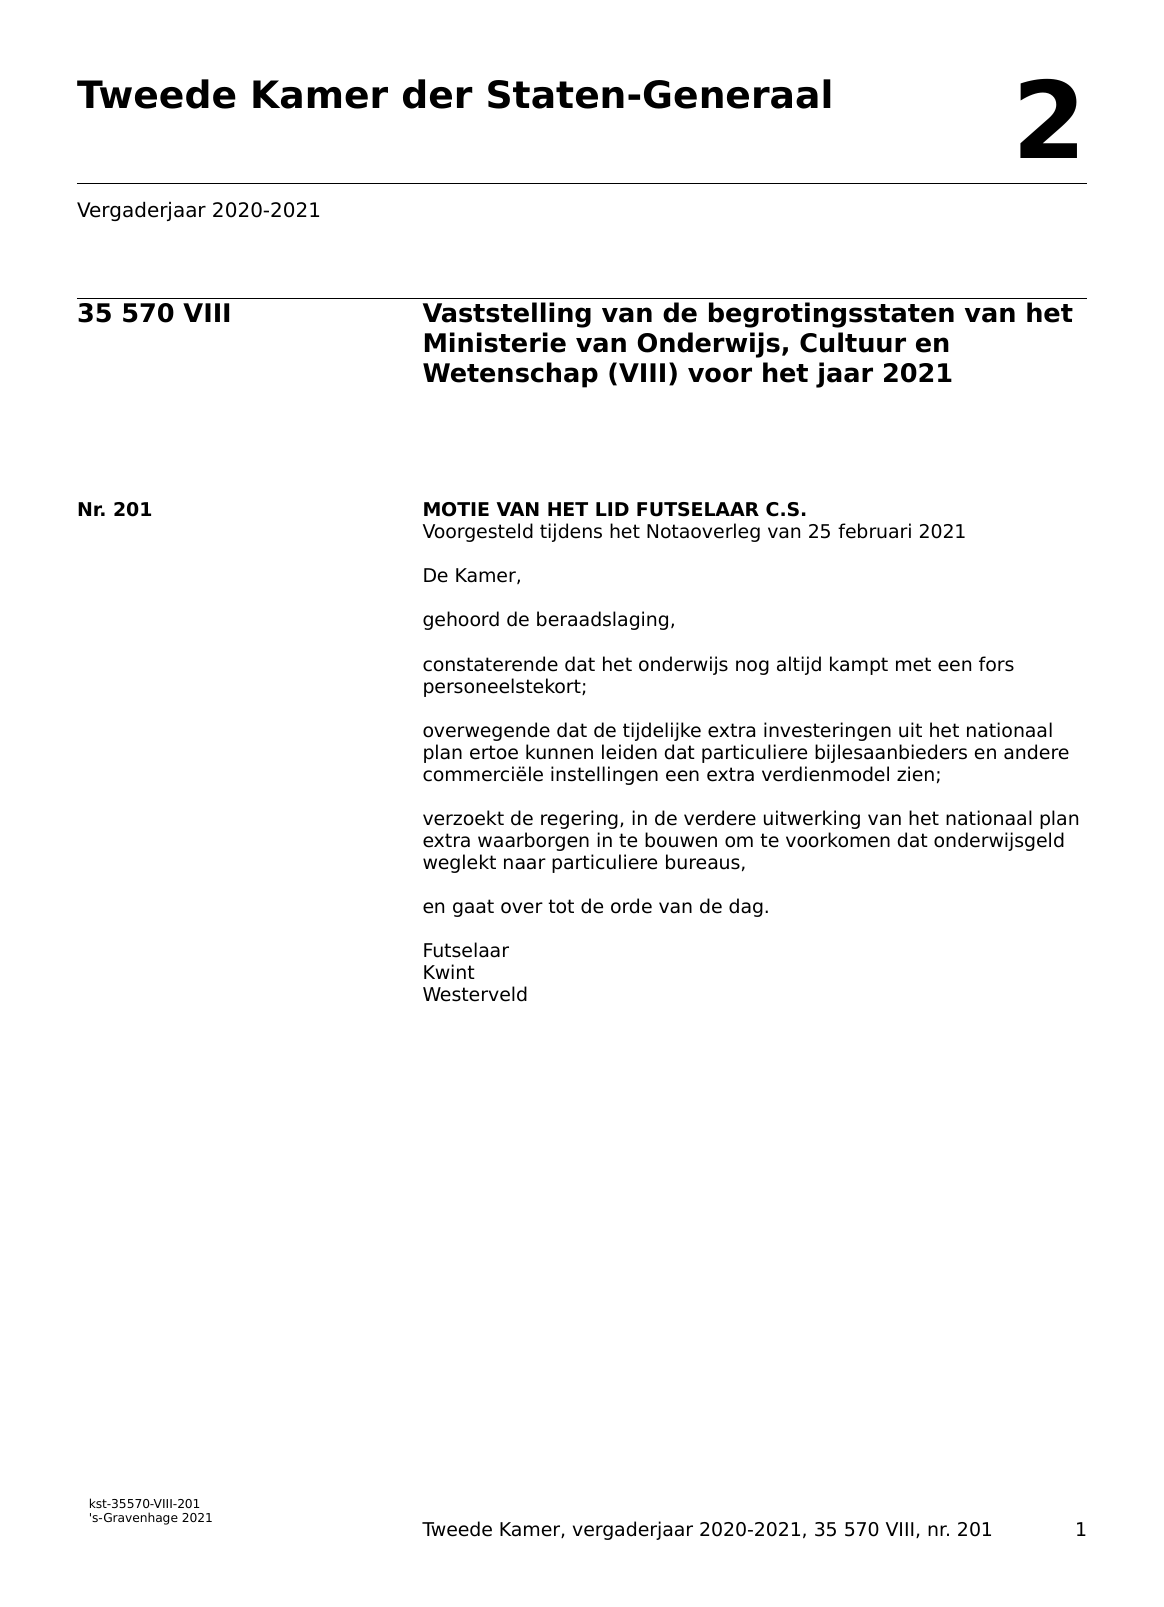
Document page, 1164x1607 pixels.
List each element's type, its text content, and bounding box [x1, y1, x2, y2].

text Westerveld [422, 984, 1087, 1006]
text verzoekt de regering, in de verdere uitwerking van het nationaal plan extra waarborgen in te bouwen om te voorkomen dat onderwijsgeld weglekt naar particuliere bureaus, [422, 808, 1087, 874]
text constaterende dat het onderwijs nog altijd kampt met een fors personeelstekort; [422, 653, 1087, 697]
subtitle Nr. 201 MOTIE VAN HET LID FUTSELAAR C.S. [77, 499, 1087, 521]
text gehoord de beraadslaging, [422, 609, 1087, 631]
table_header Tweede Kamer der Staten-Generaal [77, 59, 886, 183]
text Voorgesteld tijdens het Notaoverleg van 25 februari 2021 [422, 521, 1087, 543]
table_header 2 [886, 59, 1087, 183]
table_cell Vergaderjaar 2020-2021 [77, 184, 1087, 298]
text De Kamer, [422, 565, 1087, 587]
text Kwint [422, 962, 1087, 984]
subtitle 35 570 VIII Vaststelling van de begrotingsstaten van het Ministerie van Onderwijs, Cultuur en Wetenschap (VIII) voor het jaar 2021 [77, 299, 1087, 388]
text overwegende dat de tijdelijke extra investeringen uit het nationaal plan ertoe kunnen leiden dat particuliere bijlesaanbieders en andere commerciële instellingen een extra verdienmodel zien; [422, 720, 1087, 786]
text en gaat over tot de orde van de dag. [422, 896, 1087, 918]
text Futselaar [422, 940, 1087, 962]
text 's-Gravenhage 2021 [88, 1511, 323, 1525]
text kst-35570-VIII-201 [88, 1497, 323, 1511]
